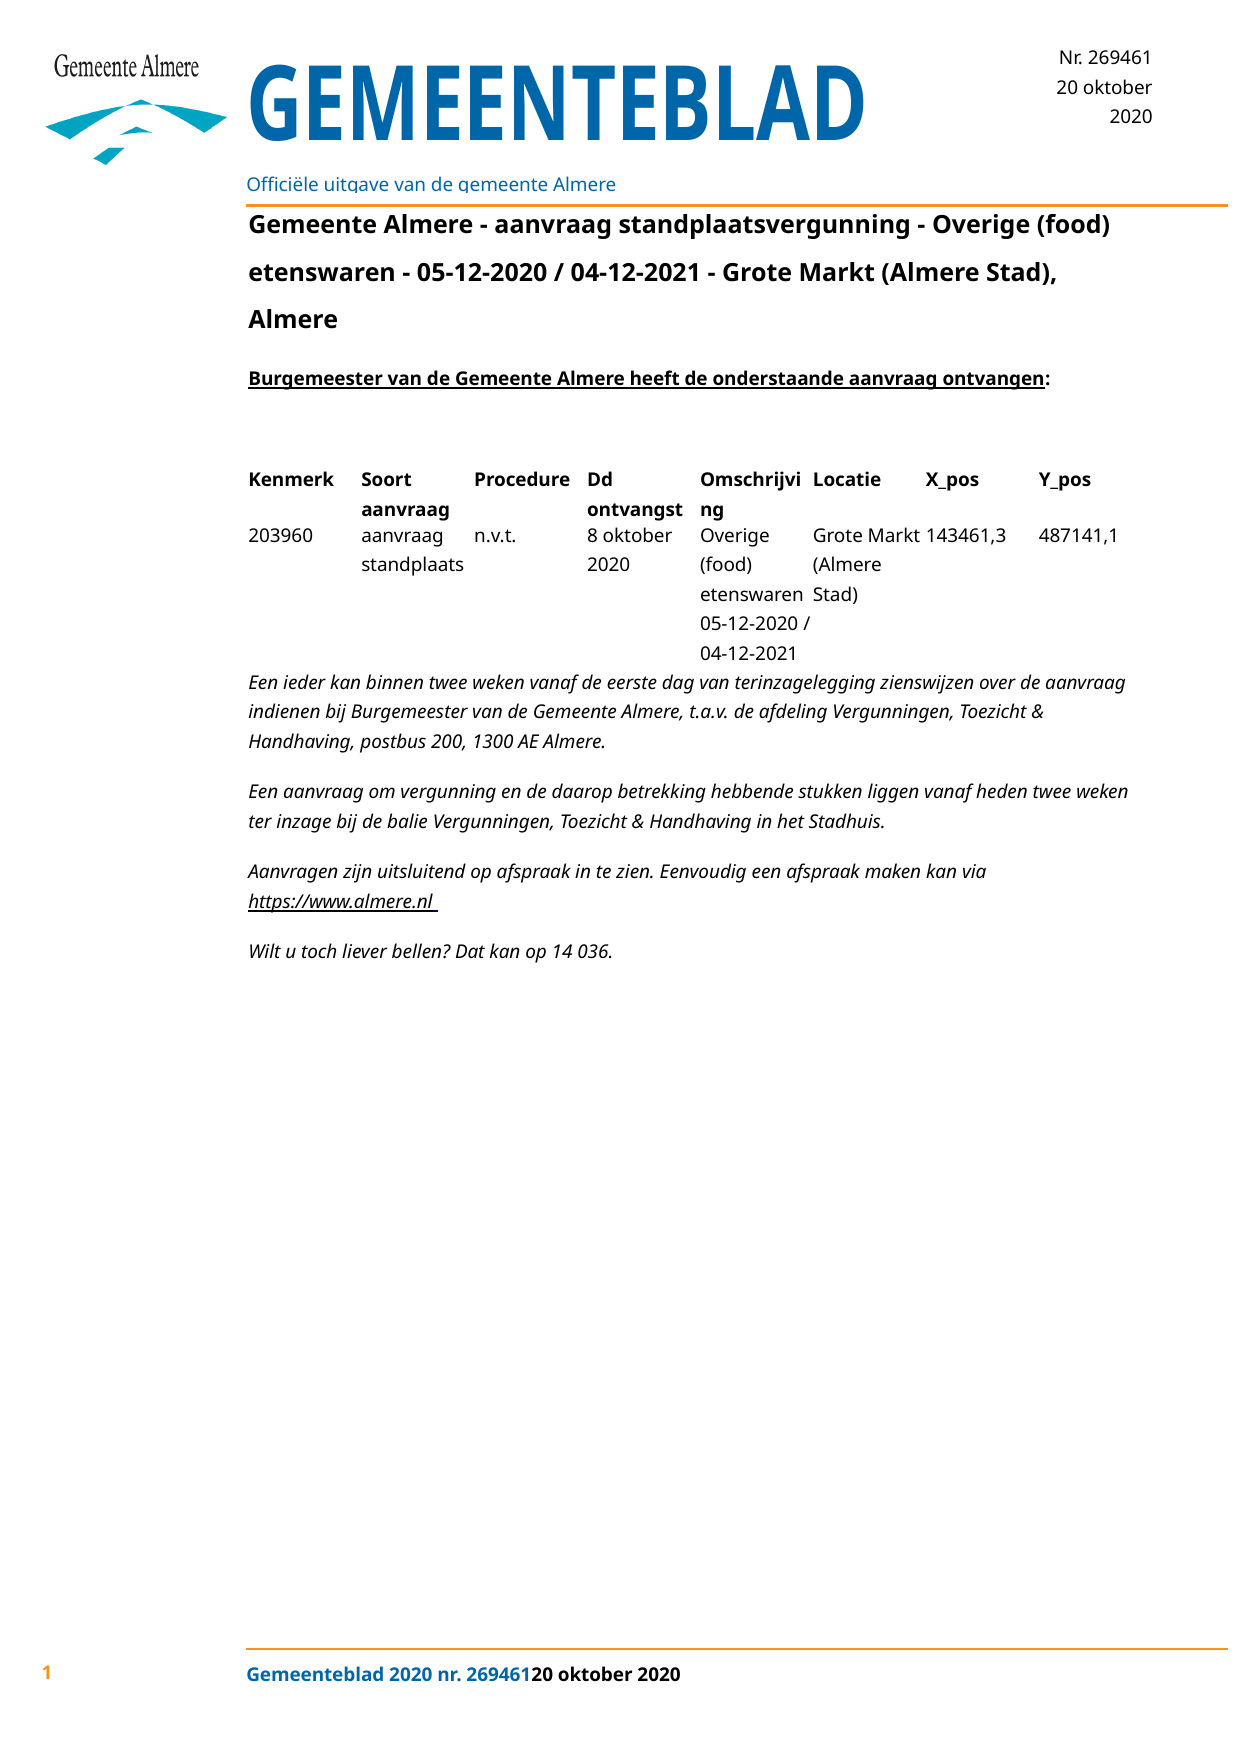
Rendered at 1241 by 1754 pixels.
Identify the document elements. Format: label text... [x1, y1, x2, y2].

table_cell aanvraag standplaats [361, 522, 474, 666]
table_cell 487141,1 [1039, 522, 1152, 666]
picture [41, 47, 231, 172]
table_header Y_pos [1039, 466, 1152, 522]
table_header Soort aanvraag [361, 466, 474, 522]
table_cell n.v.t. [474, 522, 587, 666]
table_header Dd ontvangst [587, 466, 700, 522]
table_header Omschrijving [700, 466, 813, 522]
table_header Locatie [813, 466, 926, 522]
table_header Procedure [474, 466, 587, 522]
text Gemeente Almere - aanvraag standplaatsvergunning - Overige (food) etenswaren - 05-12-2020 / 04-12-2021 - Grote Markt (Almere Stad), Almere [248, 207, 1152, 336]
text Een ieder kan binnen twee weken vanaf de eerste dag van terinzagelegging zienswijzen over de aanvraag indienen bij Burgemeester van de Gemeente Almere, t.a.v. de afdeling Vergunningen, Toezicht & Handhaving, postbus 200, 1300 AE Almere. [248, 669, 1152, 754]
table_cell 8 oktober 2020 [587, 522, 700, 666]
table_header Kenmerk [248, 466, 361, 522]
text Wilt u toch liever bellen? Dat kan op 14 036. [248, 939, 1152, 964]
text Een aanvraag om vergunning en de daarop betrekking hebbende stukken liggen vanaf heden twee weken ter inzage bij de balie Vergunningen, Toezicht & Handhaving in het Stadhuis. [248, 779, 1152, 834]
text Aanvragen zijn uitsluitend op afspraak in te zien. Eenvoudig een afspraak maken kan via https://www.almere.nl [248, 859, 1152, 914]
table_cell Grote Markt (Almere Stad) [813, 522, 926, 666]
table_header X_pos [926, 466, 1038, 522]
table_cell 143461,3 [926, 522, 1038, 666]
table_cell 203960 [248, 522, 361, 666]
table_cell Overige (food) etenswaren 05-12-2020 / 04-12-2021 [700, 522, 813, 666]
text Burgemeester van de Gemeente Almere heeft de onderstaande aanvraag ontvangen: [248, 366, 1152, 391]
